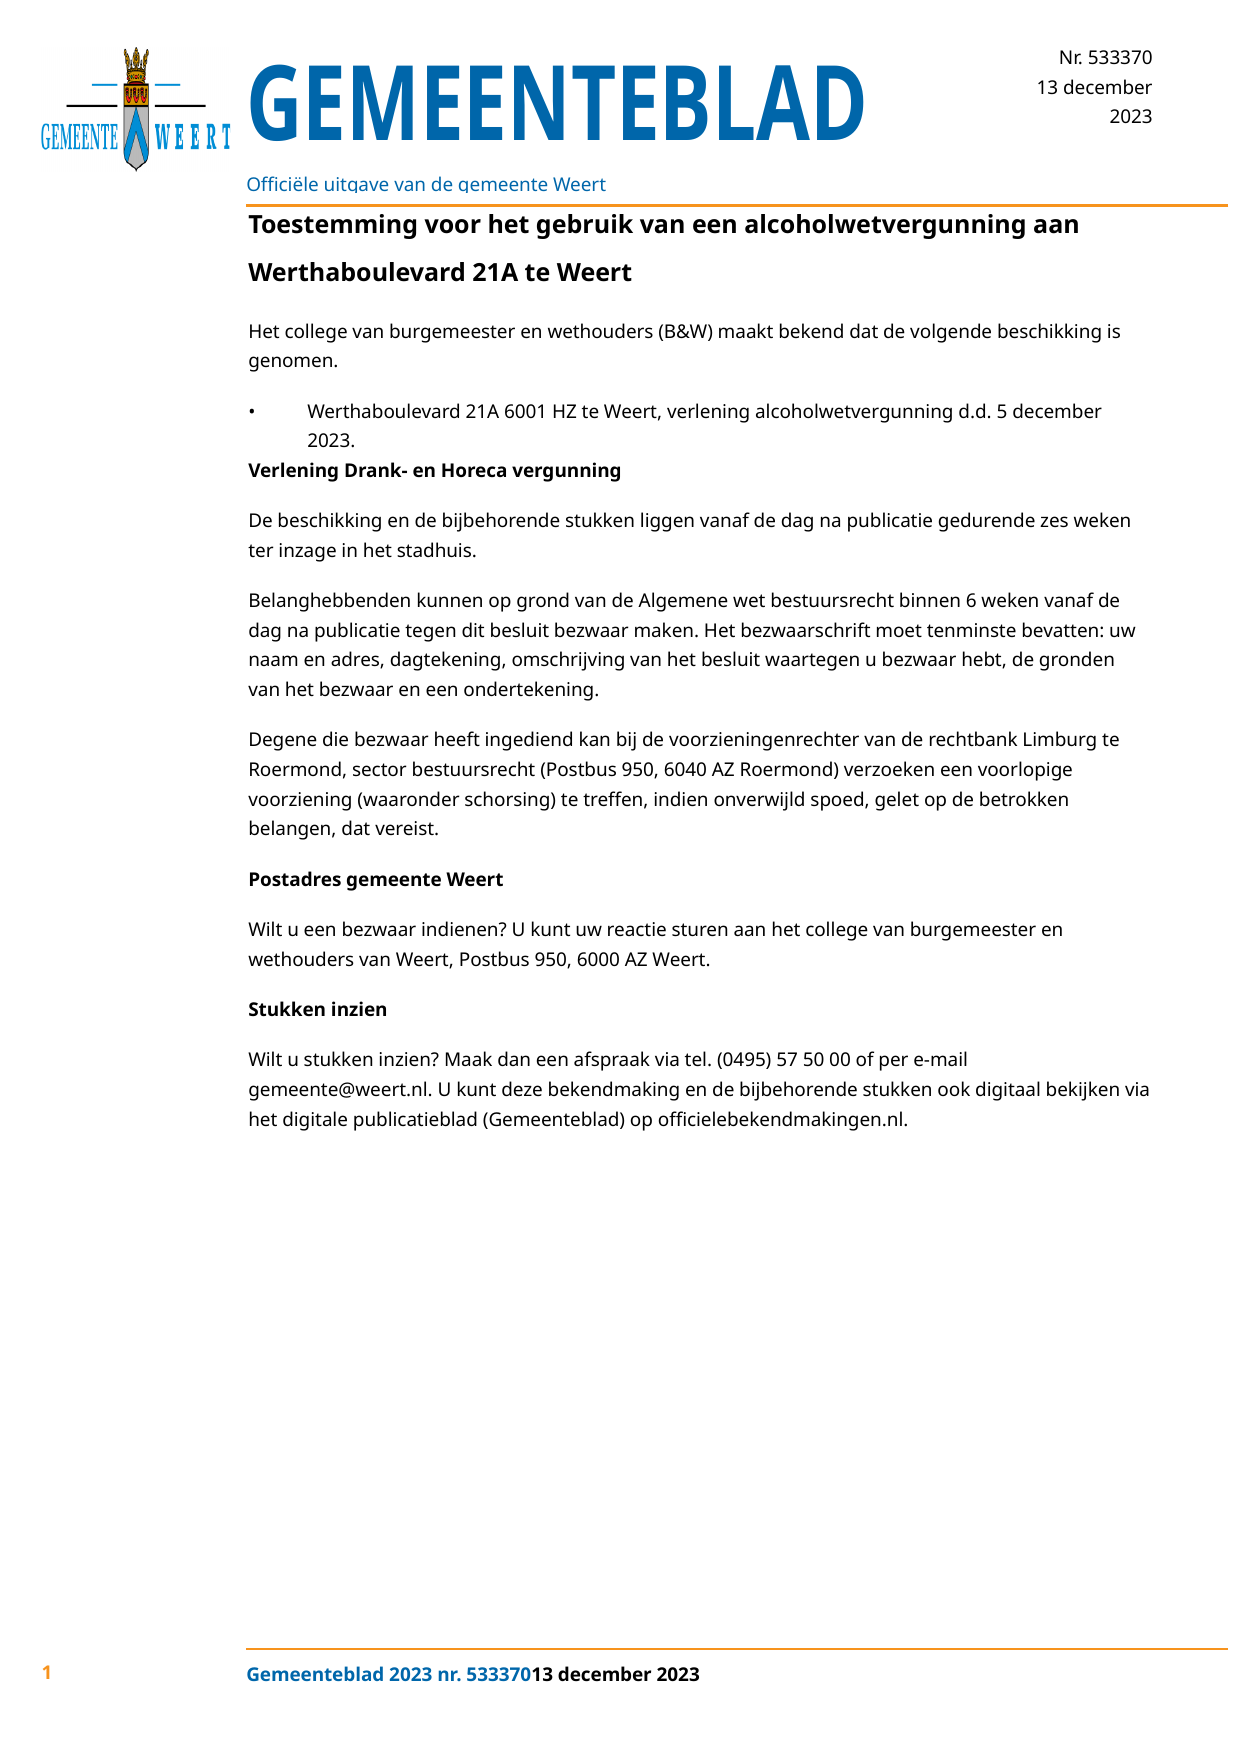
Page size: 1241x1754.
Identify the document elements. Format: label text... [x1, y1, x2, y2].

text De beschikking en de bijbehorende stukken liggen vanaf de dag na publicatie gedurende zes weken ter inzage in het stadhuis. [248, 507, 1152, 563]
text Verlening Drank- en Horeca vergunning [248, 457, 1152, 483]
text Wilt u stukken inzien? Maak dan een afspraak via tel. (0495) 57 50 00 of per e-mail gemeente@weert.nl. U kunt deze bekendmaking en de bijbehorende stukken ook digitaal bekijken via het digitale publicatieblad (Gemeenteblad) op officielebekendmakingen.nl. [248, 1047, 1152, 1132]
picture [41, 47, 231, 172]
text Het college van burgemeester en wethouders (B&W) maakt bekend dat de volgende beschikking is genomen. [248, 318, 1152, 373]
text Wilt u een bezwaar indienen? U kunt uw reactie sturen aan het college van burgemeester en wethouders van Weert, Postbus 950, 6000 AZ Weert. [248, 916, 1152, 972]
list Werthaboulevard 21A 6001 HZ te Weert, verlening alcoholwetvergunning d.d. 5 december 2023. [248, 398, 1152, 453]
text Degene die bezwaar heeft ingediend kan bij de voorzieningenrechter van de rechtbank Limburg te Roermond, sector bestuursrecht (Postbus 950, 6040 AZ Roermond) verzoeken een voorlopige voorziening (waaronder schorsing) te treffen, indien onverwijld spoed, gelet op de betrokken belangen, dat vereist. [248, 727, 1152, 841]
text Postadres gemeente Weert [248, 866, 1152, 892]
text Toestemming voor het gebruik van een alcoholwetvergunning aan Werthaboulevard 21A te Weert [248, 207, 1152, 288]
text Belanghebbenden kunnen op grond van de Algemene wet bestuursrecht binnen 6 weken vanaf de dag na publicatie tegen dit besluit bezwaar maken. Het bezwaarschrift moet tenminste bevatten: uw naam en adres, dagtekening, omschrijving van het besluit waartegen u bezwaar hebt, de gronden van het bezwaar en een ondertekening. [248, 587, 1152, 702]
text Stukken inzien [248, 996, 1152, 1022]
